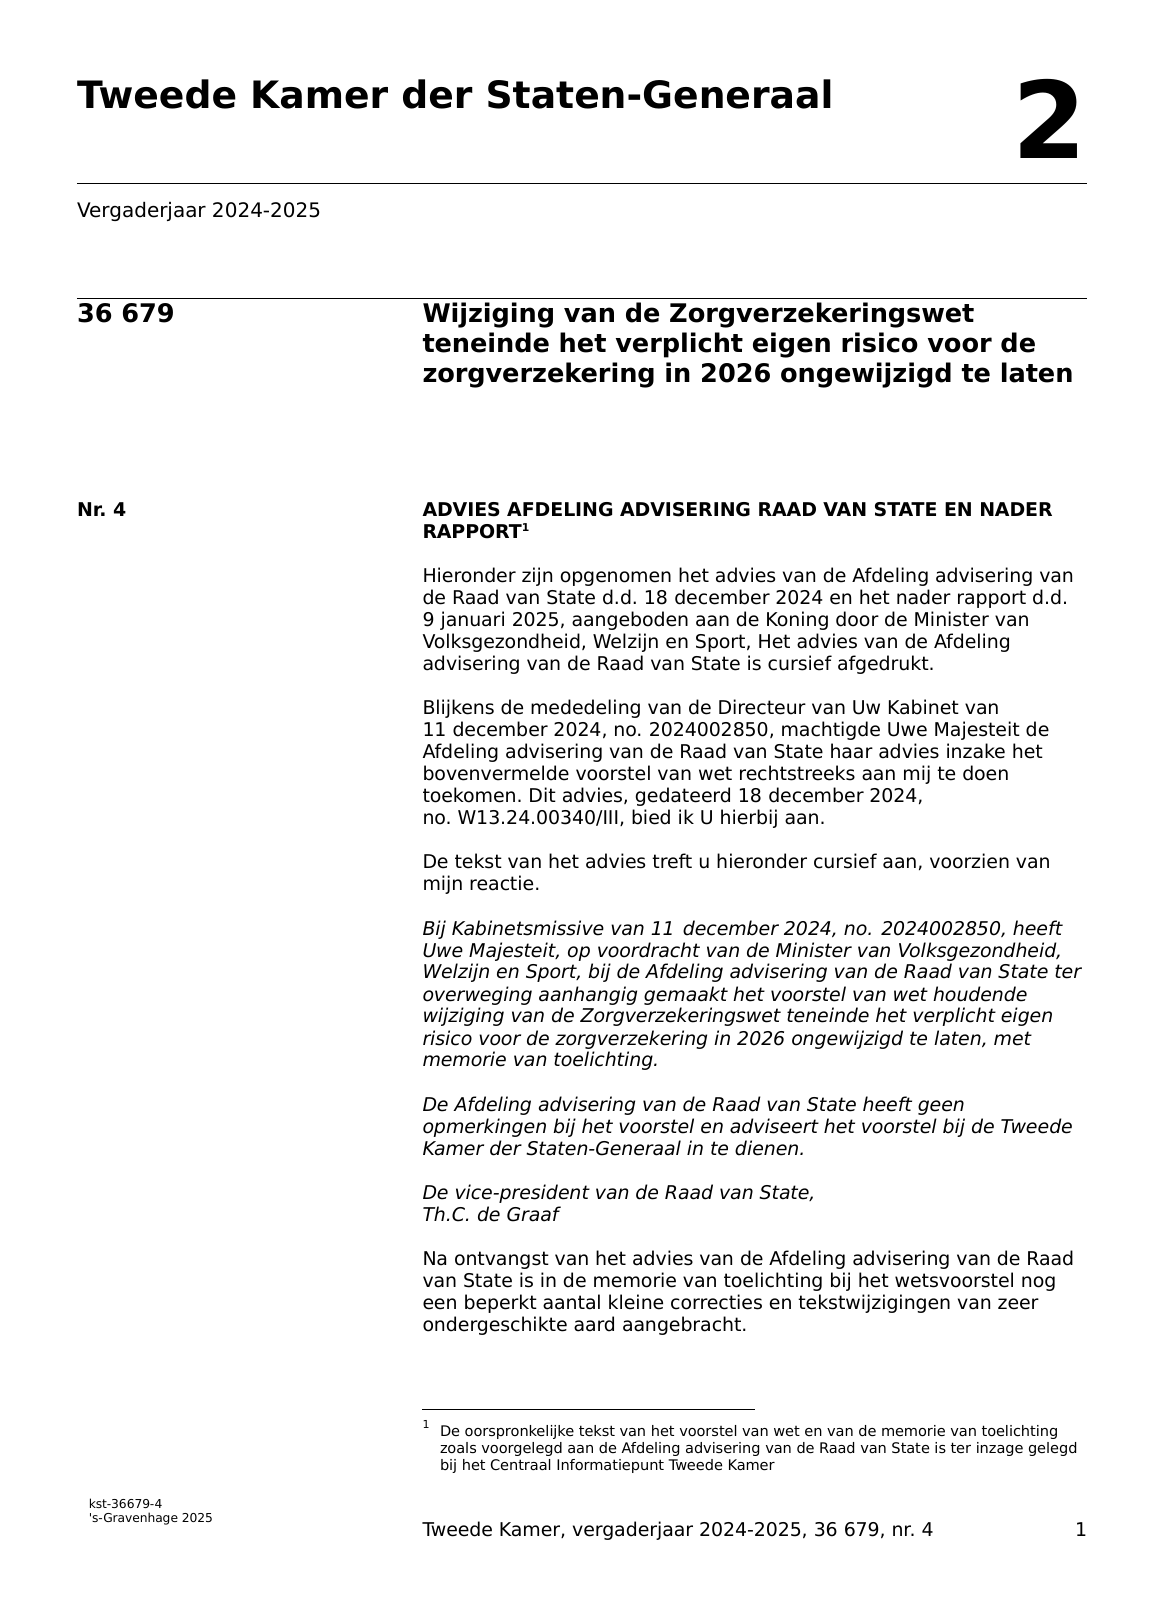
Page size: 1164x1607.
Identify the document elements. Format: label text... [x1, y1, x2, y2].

text De oorspronkelijke tekst van het voorstel van wet en van de memorie van toelichting zoals voorgelegd aan de Afdeling advisering van de Raad van State is ter inzage gelegd bij het Centraal Informatiepunt Tweede Kamer [422, 1418, 1087, 1474]
text De tekst van het advies treft u hieronder cursief aan, voorzien van mijn reactie. [422, 851, 1087, 895]
text 's-Gravenhage 2025 [88, 1511, 323, 1525]
table_header Tweede Kamer der Staten-Generaal [77, 59, 886, 183]
text Bij Kabinetsmissive van 11 december 2024, no. 2024002850, heeft Uwe Majesteit, op voordracht van de Minister van Volksgezondheid, Welzijn en Sport, bij de Afdeling advisering van de Raad van State ter overweging aanhangig gemaakt het voorstel van wet houdende wijziging van de Zorgverzekeringswet teneinde het verplicht eigen risico voor de zorgverzekering in 2026 ongewijzigd te laten, met memorie van toelichting. [422, 917, 1087, 1071]
text Th.C. de Graaf [422, 1204, 1087, 1226]
subtitle Nr. 4 ADVIES AFDELING ADVISERING RAAD VAN STATE EN NADER RAPPORT [77, 499, 1087, 543]
table_header 2 [886, 59, 1087, 183]
text kst-36679-4 [88, 1497, 323, 1511]
text Blijkens de mededeling van de Directeur van Uw Kabinet van 11 december 2024, no. 2024002850, machtigde Uwe Majesteit de Afdeling advisering van de Raad van State haar advies inzake het bovenvermelde voorstel van wet rechtstreeks aan mij te doen toekomen. Dit advies, gedateerd 18 december 2024, no. W13.24.00340/III, bied ik U hierbij aan. [422, 697, 1087, 829]
table_cell Vergaderjaar 2024-2025 [77, 184, 1087, 298]
text Na ontvangst van het advies van de Afdeling advisering van de Raad van State is in de memorie van toelichting bij het wetsvoorstel nog een beperkt aantal kleine correcties en tekstwijzigingen van zeer ondergeschikte aard aangebracht. [422, 1248, 1087, 1336]
text Hieronder zijn opgenomen het advies van de Afdeling advisering van de Raad van State d.d. 18 december 2024 en het nader rapport d.d. 9 januari 2025, aangeboden aan de Koning door de Minister van Volksgezondheid, Welzijn en Sport, Het advies van de Afdeling advisering van de Raad van State is cursief afgedrukt. [422, 565, 1087, 675]
text De Afdeling advisering van de Raad van State heeft geen opmerkingen bij het voorstel en adviseert het voorstel bij de Tweede Kamer der Staten-Generaal in te dienen. [422, 1093, 1087, 1159]
text De vice-president van de Raad van State, [422, 1182, 1087, 1204]
subtitle 36 679 Wijziging van de Zorgverzekeringswet teneinde het verplicht eigen risico voor de zorgverzekering in 2026 ongewijzigd te laten [77, 299, 1087, 388]
